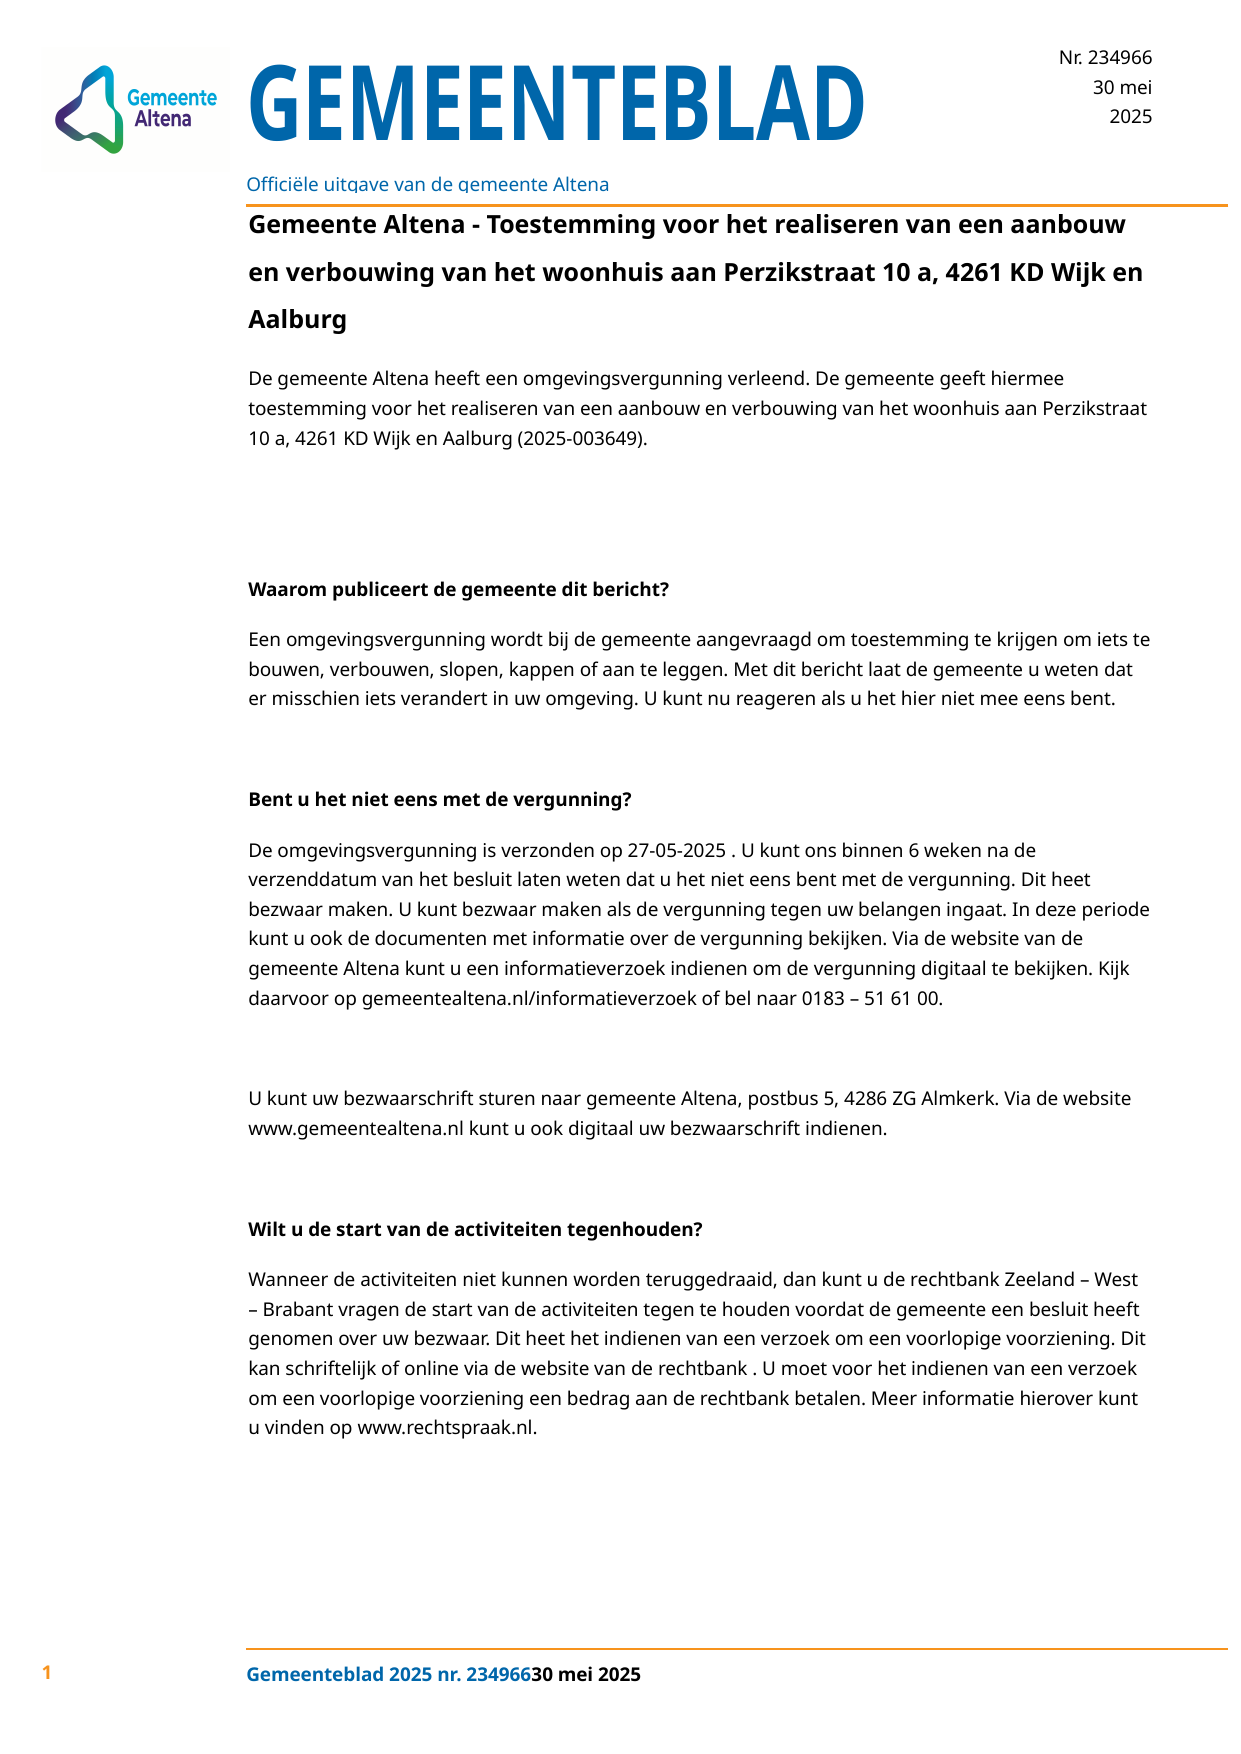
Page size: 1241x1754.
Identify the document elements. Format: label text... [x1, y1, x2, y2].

text Een omgevingsvergunning wordt bij de gemeente aangevraagd om toestemming te krijgen om iets te bouwen, verbouwen, slopen, kappen of aan te leggen. Met dit bericht laat de gemeente u weten dat er misschien iets verandert in uw omgeving. U kunt nu reageren als u het hier niet mee eens bent. [248, 626, 1152, 711]
text Wilt u de start van de activiteiten tegenhouden? [248, 1216, 1152, 1242]
text Waarom publiceert de gemeente dit bericht? [248, 576, 1152, 602]
text U kunt uw bezwaarschrift sturen naar gemeente Altena, postbus 5, 4286 ZG Almkerk. Via de website www.gemeentealtena.nl kunt u ook digitaal uw bezwaarschrift indienen. [248, 1086, 1152, 1141]
text Wanneer de activiteiten niet kunnen worden teruggedraaid, dan kunt u de rechtbank Zeeland – West – Brabant vragen de start van de activiteiten tegen te houden voordat de gemeente een besluit heeft genomen over uw bezwaar. Dit heet het indienen van een verzoek om een voorlopige voorziening. Dit kan schriftelijk of online via de website van de rechtbank . U moet voor het indienen van een verzoek om een voorlopige voorziening een bedrag aan de rechtbank betalen. Meer informatie hierover kunt u vinden op www.rechtspraak.nl. [248, 1266, 1152, 1440]
text De omgevingsvergunning is verzonden op 27-05-2025 . U kunt ons binnen 6 weken na de verzenddatum van het besluit laten weten dat u het niet eens bent met de vergunning. Dit heet bezwaar maken. U kunt bezwaar maken als de vergunning tegen uw belangen ingaat. In deze periode kunt u ook de documenten met informatie over de vergunning bekijken. Via de website van de gemeente Altena kunt u een informatieverzoek indienen om de vergunning digitaal te bekijken. Kijk daarvoor op gemeentealtena.nl/informatieverzoek of bel naar 0183 – 51 61 00. [248, 837, 1152, 1010]
picture [41, 47, 231, 172]
text Bent u het niet eens met de vergunning? [248, 786, 1152, 812]
text De gemeente Altena heeft een omgevingsvergunning verleend. De gemeente geeft hiermee toestemming voor het realiseren van een aanbouw en verbouwing van het woonhuis aan Perzikstraat 10 a, 4261 KD Wijk en Aalburg (2025-003649). [248, 366, 1152, 450]
text Gemeente Altena - Toestemming voor het realiseren van een aanbouw en verbouwing van het woonhuis aan Perzikstraat 10 a, 4261 KD Wijk en Aalburg [248, 207, 1152, 336]
